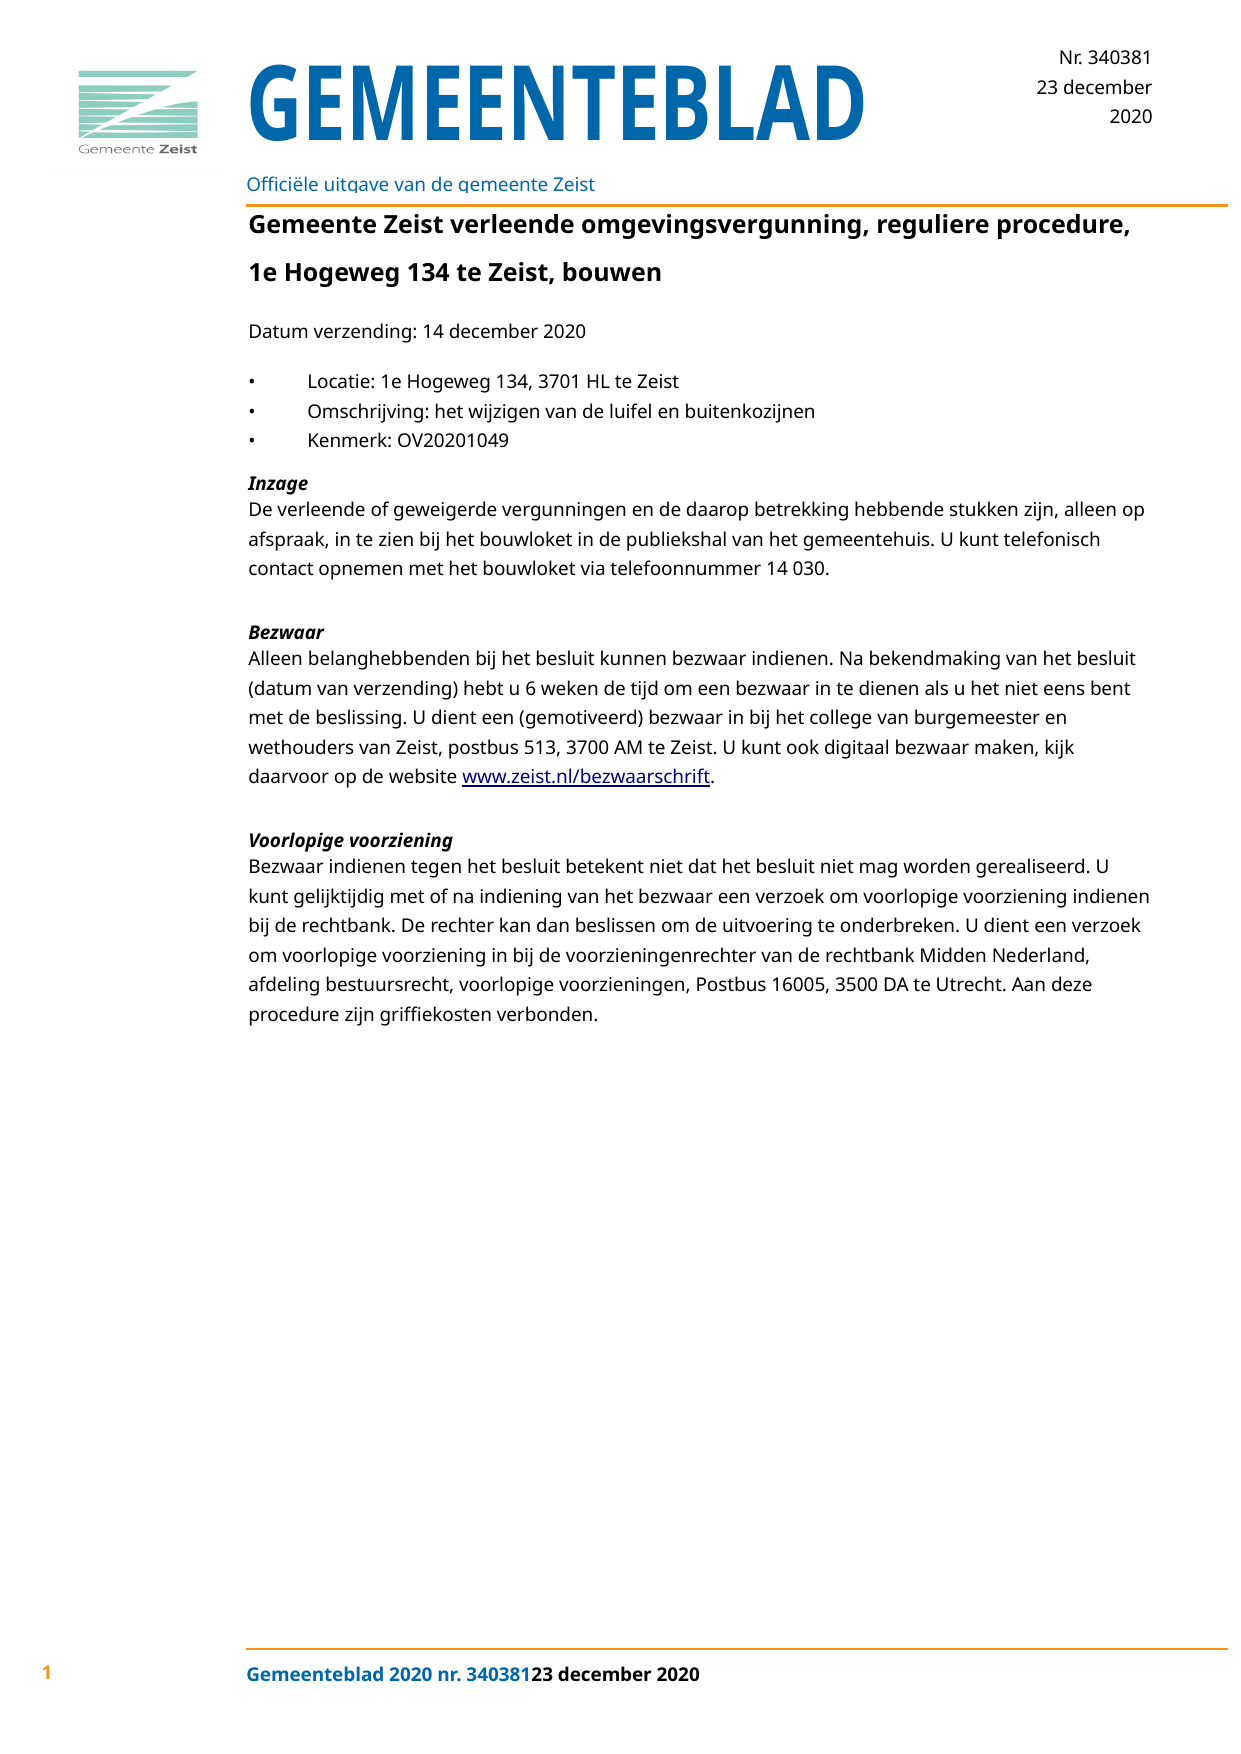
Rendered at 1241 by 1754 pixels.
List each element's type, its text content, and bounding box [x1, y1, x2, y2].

text Bezwaar indienen tegen het besluit betekent niet dat het besluit niet mag worden gerealiseerd. U kunt gelijktijdig met of na indiening van het bezwaar een verzoek om voorlopige voorziening indienen bij de rechtbank. De rechter kan dan beslissen om de uitvoering te onderbreken. U dient een verzoek om voorlopige voorziening in bij de voorzieningenrechter van de rechtbank Midden Nederland, afdeling bestuursrecht, voorlopige voorzieningen, Postbus 16005, 3500 DA te Utrecht. Aan deze procedure zijn griffiekosten verbonden. [248, 853, 1152, 1027]
text Inzage [248, 471, 1152, 496]
list Omschrijving: het wijzigen van de luifel en buitenkozijnen [248, 398, 1152, 424]
picture [41, 47, 231, 172]
list Kenmerk: OV20201049 [248, 427, 1152, 453]
text Voorlopige voorziening [248, 827, 1152, 853]
list Locatie: 1e Hogeweg 134, 3701 HL te Zeist [248, 368, 1152, 394]
text De verleende of geweigerde vergunningen en de daarop betrekking hebbende stukken zijn, alleen op afspraak, in te zien bij het bouwloket in de publiekshal van het gemeentehuis. U kunt telefonisch contact opnemen met het bouwloket via telefoonnummer 14 030. [248, 496, 1152, 581]
text Datum verzending: 14 december 2020 [248, 318, 1152, 344]
text Alleen belanghebbenden bij het besluit kunnen bezwaar indienen. Na bekendmaking van het besluit (datum van verzending) hebt u 6 weken de tijd om een bezwaar in te dienen als u het niet eens bent met de beslissing. U dient een (gemotiveerd) bezwaar in bij het college van burgemeester en wethouders van Zeist, postbus 513, 3700 AM te Zeist. U kunt ook digitaal bezwaar maken, kijk daarvoor op de website www.zeist.nl/bezwaarschrift. [248, 645, 1152, 789]
text Gemeente Zeist verleende omgevingsvergunning, reguliere procedure, 1e Hogeweg 134 te Zeist, bouwen [248, 207, 1152, 288]
text Bezwaar [248, 619, 1152, 645]
